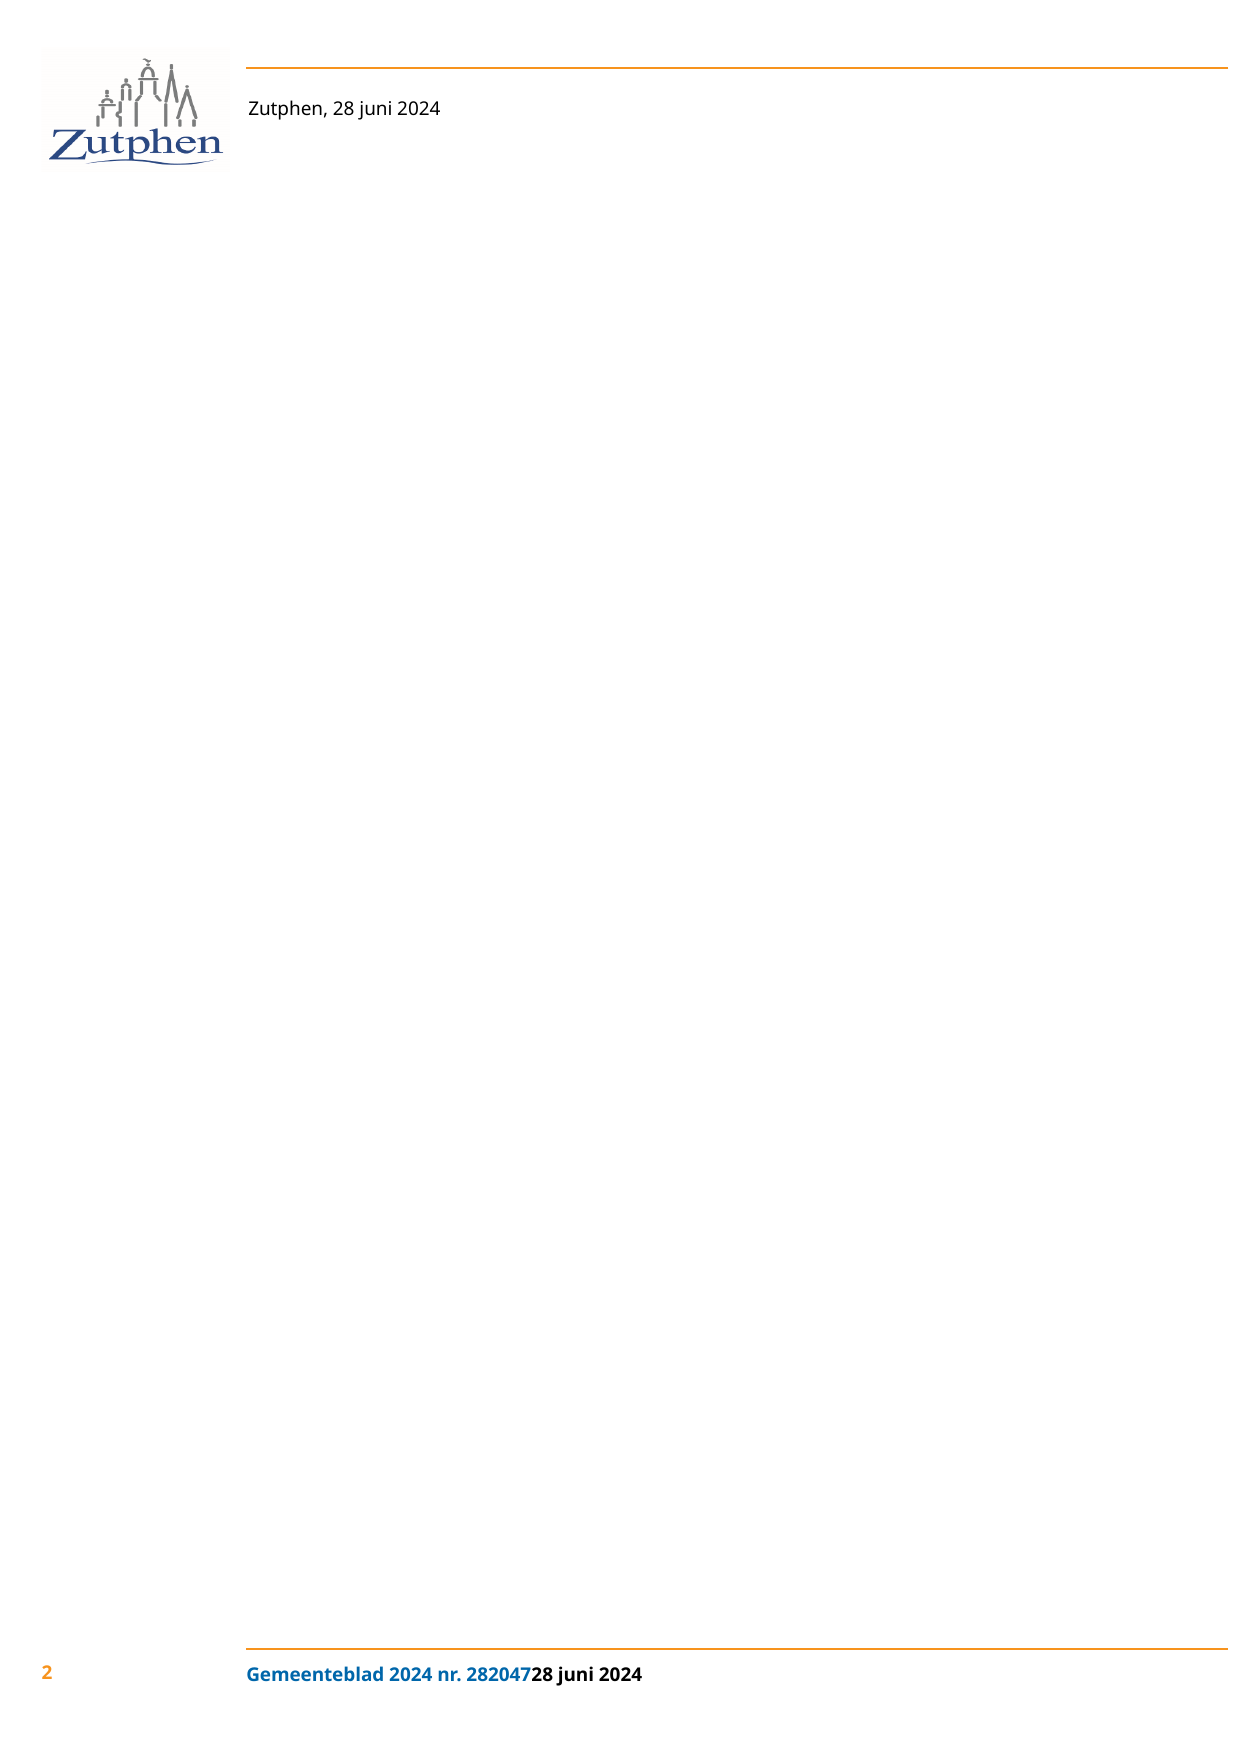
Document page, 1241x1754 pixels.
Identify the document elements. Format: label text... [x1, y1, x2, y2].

text Zutphen, 28 juni 2024 [248, 95, 1152, 121]
picture [41, 47, 231, 172]
